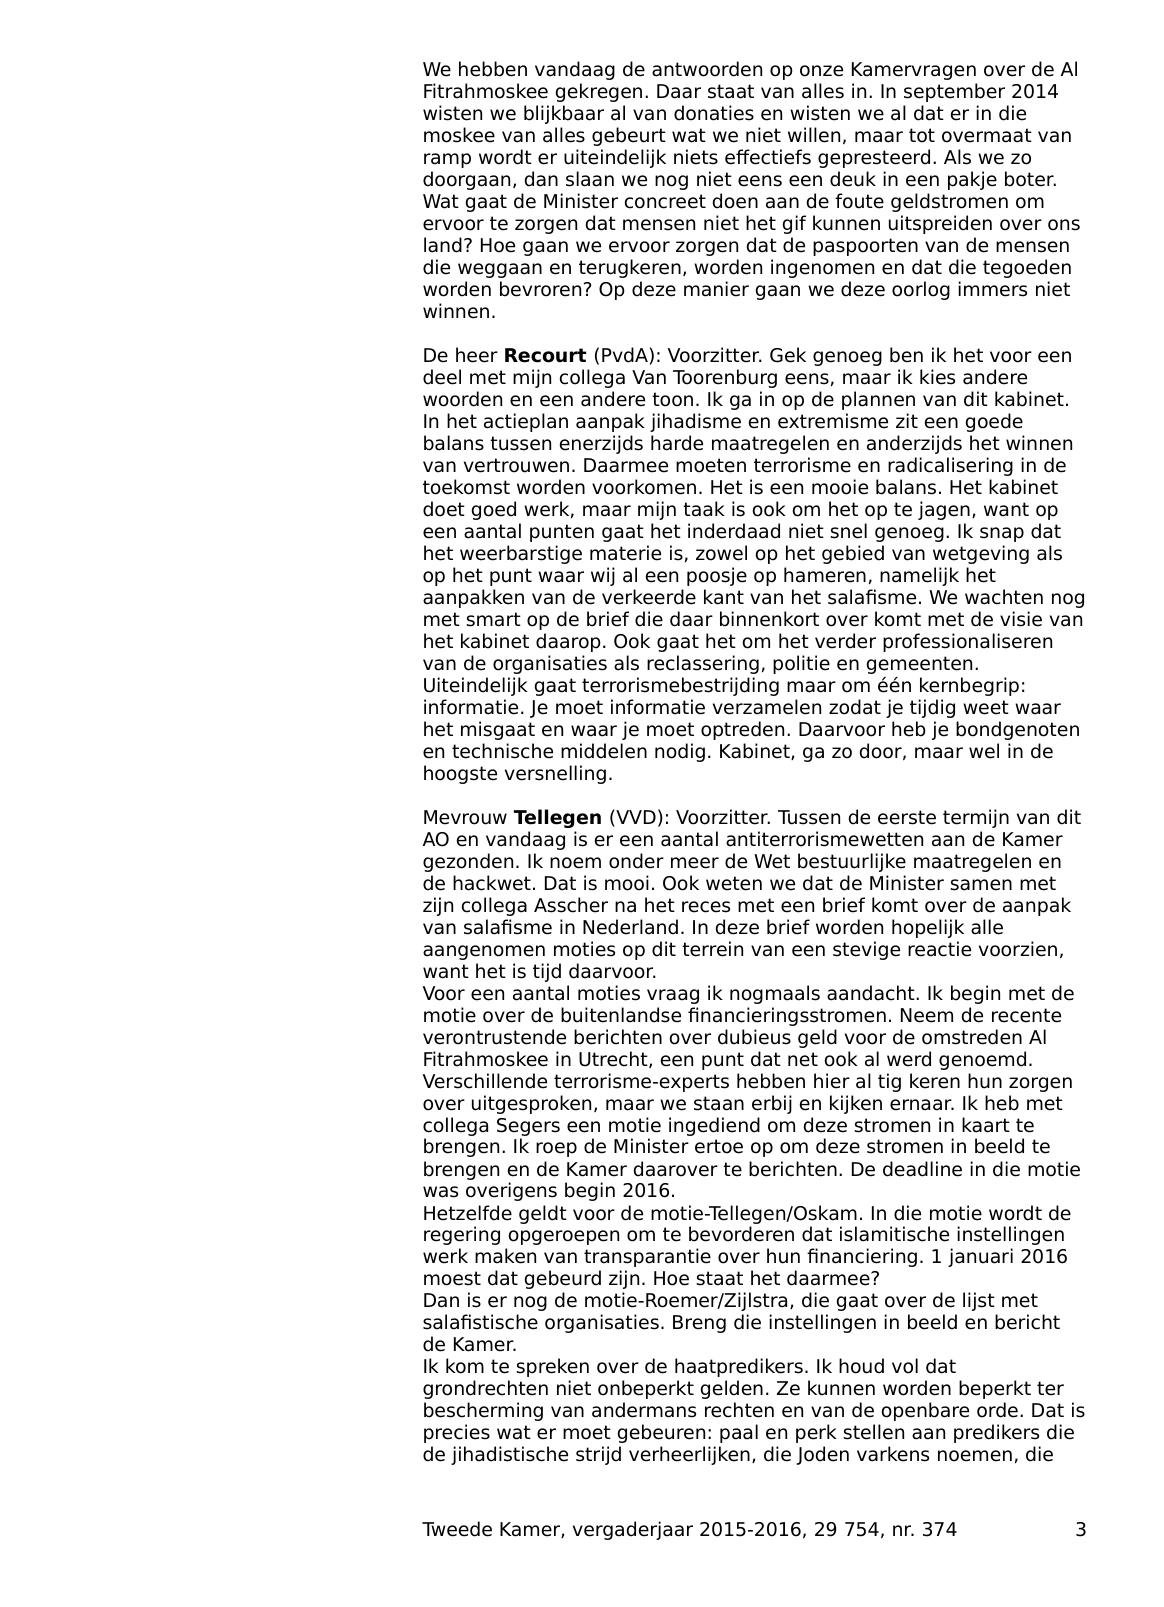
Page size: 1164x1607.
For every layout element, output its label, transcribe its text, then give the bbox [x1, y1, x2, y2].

text Dan is er nog de motie-Roemer/Zijlstra, die gaat over de lijst met salafistische organisaties. Breng die instellingen in beeld en bericht de Kamer. [422, 1290, 1087, 1356]
text Mevrouw Tellegen (VVD): Voorzitter. Tussen de eerste termijn van dit AO en vandaag is er een aantal antiterrorismewetten aan de Kamer gezonden. Ik noem onder meer de Wet bestuurlijke maatregelen en de hackwet. Dat is mooi. Ook weten we dat de Minister samen met zijn collega Asscher na het reces met een brief komt over de aanpak van salafisme in Nederland. In deze brief worden hopelijk alle aangenomen moties op dit terrein van een stevige reactie voorzien, want het is tijd daarvoor. [422, 807, 1087, 983]
text Voor een aantal moties vraag ik nogmaals aandacht. Ik begin met de motie over de buitenlandse financieringsstromen. Neem de recente verontrustende berichten over dubieus geld voor de omstreden Al Fitrahmoskee in Utrecht, een punt dat net ook al werd genoemd. Verschillende terrorisme-experts hebben hier al tig keren hun zorgen over uitgesproken, maar we staan erbij en kijken ernaar. Ik heb met collega Segers een motie ingediend om deze stromen in kaart te brengen. Ik roep de Minister ertoe op om deze stromen in beeld te brengen en de Kamer daarover te berichten. De deadline in die motie was overigens begin 2016. [422, 983, 1087, 1202]
text We hebben vandaag de antwoorden op onze Kamervragen over de Al Fitrahmoskee gekregen. Daar staat van alles in. In september 2014 wisten we blijkbaar al van donaties en wisten we al dat er in die moskee van alles gebeurt wat we niet willen, maar tot overmaat van ramp wordt er uiteindelijk niets effectiefs gepresteerd. Als we zo doorgaan, dan slaan we nog niet eens een deuk in een pakje boter. Wat gaat de Minister concreet doen aan de foute geldstromen om ervoor te zorgen dat mensen niet het gif kunnen uitspreiden over ons land? Hoe gaan we ervoor zorgen dat de paspoorten van de mensen die weggaan en terugkeren, worden ingenomen en dat die tegoeden worden bevroren? Op deze manier gaan we deze oorlog immers niet winnen. [422, 59, 1087, 323]
text Ik kom te spreken over de haatpredikers. Ik houd vol dat grondrechten niet onbeperkt gelden. Ze kunnen worden beperkt ter bescherming van andermans rechten en van de openbare orde. Dat is precies wat er moet gebeuren: paal en perk stellen aan predikers die de jihadistische strijd verheerlijken, die Joden varkens noemen, die [422, 1356, 1087, 1466]
text De heer Recourt (PvdA): Voorzitter. Gek genoeg ben ik het voor een deel met mijn collega Van Toorenburg eens, maar ik kies andere woorden en een andere toon. Ik ga in op de plannen van dit kabinet. In het actieplan aanpak jihadisme en extremisme zit een goede balans tussen enerzijds harde maatregelen en anderzijds het winnen van vertrouwen. Daarmee moeten terrorisme en radicalisering in de toekomst worden voorkomen. Het is een mooie balans. Het kabinet doet goed werk, maar mijn taak is ook om het op te jagen, want op een aantal punten gaat het inderdaad niet snel genoeg. Ik snap dat het weerbarstige materie is, zowel op het gebied van wetgeving als op het punt waar wij al een poosje op hameren, namelijk het aanpakken van de verkeerde kant van het salafisme. We wachten nog met smart op de brief die daar binnenkort over komt met de visie van het kabinet daarop. Ook gaat het om het verder professionaliseren van de organisaties als reclassering, politie en gemeenten. Uiteindelijk gaat terrorismebestrijding maar om één kernbegrip: informatie. Je moet informatie verzamelen zodat je tijdig weet waar het misgaat en waar je moet optreden. Daarvoor heb je bondgenoten en technische middelen nodig. Kabinet, ga zo door, maar wel in de hoogste versnelling. [422, 345, 1087, 784]
text Hetzelfde geldt voor de motie-Tellegen/Oskam. In die motie wordt de regering opgeroepen om te bevorderen dat islamitische instellingen werk maken van transparantie over hun financiering. 1 januari 2016 moest dat gebeurd zijn. Hoe staat het daarmee? [422, 1202, 1087, 1290]
